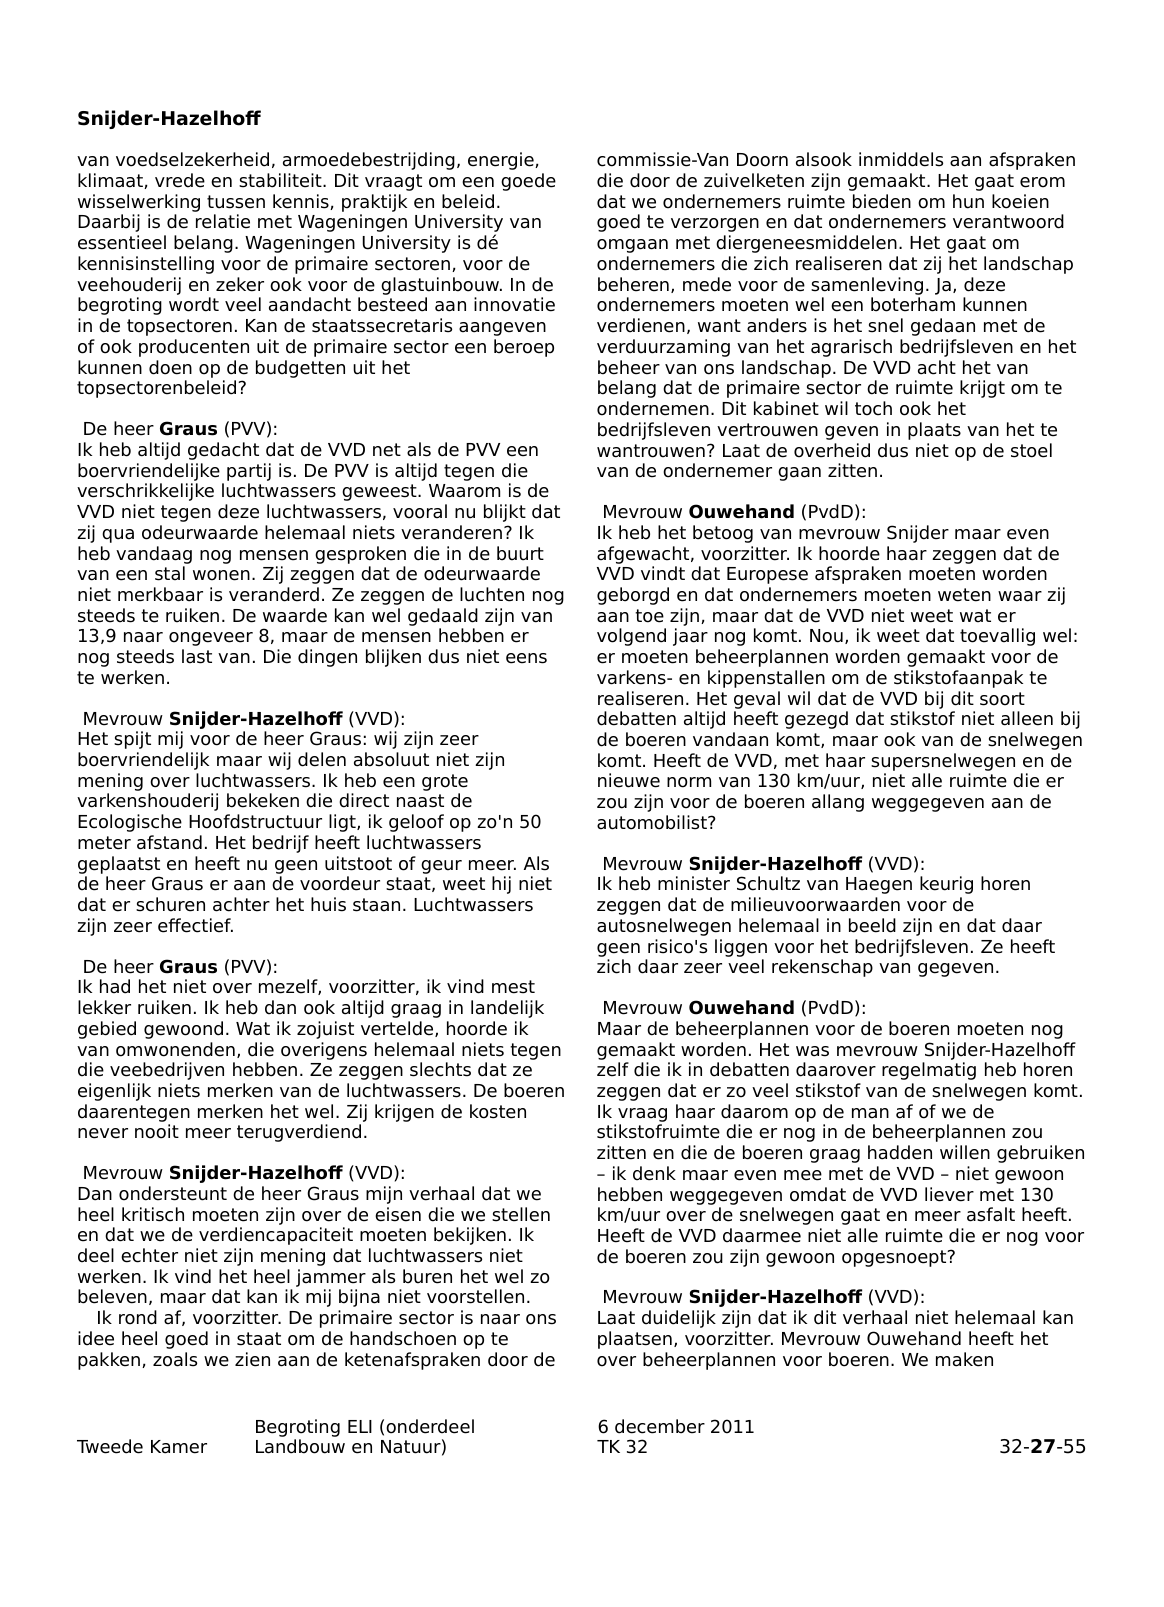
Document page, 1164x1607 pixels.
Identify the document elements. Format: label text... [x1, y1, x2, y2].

text Mevrouw Snijder-Hazelhoff (VVD): [77, 1163, 567, 1184]
text Mevrouw Snijder-Hazelhoff (VVD): [596, 853, 1087, 874]
text Ik rond af, voorzitter. De primaire sector is naar ons idee heel goed in staat om de handschoen op te pakken, zoals we zien aan de ketenafspraken door de [77, 1308, 567, 1370]
text Ik heb minister Schultz van Haegen keurig horen zeggen dat de milieuvoorwaarden voor de autosnelwegen helemaal in beeld zijn en dat daar geen risico's liggen voor het bedrijfsleven. Ze heeft zich daar zeer veel rekenschap van gegeven. [596, 874, 1087, 978]
text Het spijt mij voor de heer Graus: wij zijn zeer boervriendelijk maar wij delen absoluut niet zijn mening over luchtwassers. Ik heb een grote varkenshouderij bekeken die direct naast de Ecologische Hoofdstructuur ligt, ik geloof op zo'n 50 meter afstand. Het bedrijf heeft luchtwassers geplaatst en heeft nu geen uitstoot of geur meer. Als de heer Graus er aan de voordeur staat, weet hij niet dat er schuren achter het huis staan. Luchtwassers zijn zeer effectief. [77, 729, 567, 936]
text Mevrouw Ouwehand (PvdD): [596, 502, 1087, 523]
text De heer Graus (PVV): [77, 419, 567, 440]
text Ik had het niet over mezelf, voorzitter, ik vind mest lekker ruiken. Ik heb dan ook altijd graag in landelijk gebied gewoond. Wat ik zojuist vertelde, hoorde ik van omwonenden, die overigens helemaal niets tegen die veebedrijven hebben. Ze zeggen slechts dat ze eigenlijk niets merken van de luchtwassers. De boeren daarentegen merken het wel. Zij krijgen de kosten never nooit meer terugverdiend. [77, 977, 567, 1143]
text Ik heb het betoog van mevrouw Snijder maar even afgewacht, voorzitter. Ik hoorde haar zeggen dat de VVD vindt dat Europese afspraken moeten worden geborgd en dat ondernemers moeten weten waar zij aan toe zijn, maar dat de VVD niet weet wat er volgend jaar nog komt. Nou, ik weet dat toevallig wel: er moeten beheerplannen worden gemaakt voor de varkens- en kippenstallen om de stikstofaanpak te realiseren. Het geval wil dat de VVD bij dit soort debatten altijd heeft gezegd dat stikstof niet alleen bij de boeren vandaan komt, maar ook van de snelwegen komt. Heeft de VVD, met haar supersnelwegen en de nieuwe norm van 130 km/uur, niet alle ruimte die er zou zijn voor de boeren allang weggegeven aan de automobilist? [596, 523, 1087, 833]
text Dan ondersteunt de heer Graus mijn verhaal dat we heel kritisch moeten zijn over de eisen die we stellen en dat we de verdiencapaciteit moeten bekijken. Ik deel echter niet zijn mening dat luchtwassers niet werken. Ik vind het heel jammer als buren het wel zo beleven, maar dat kan ik mij bijna niet voorstellen. [77, 1184, 567, 1308]
text Mevrouw Snijder-Hazelhoff (VVD): [77, 708, 567, 729]
text Maar de beheerplannen voor de boeren moeten nog gemaakt worden. Het was mevrouw Snijder-Hazelhoff zelf die ik in debatten daarover regelmatig heb horen zeggen dat er zo veel stikstof van de snelwegen komt. Ik vraag haar daarom op de man af of we de stikstofruimte die er nog in de beheerplannen zou zitten en die de boeren graag hadden willen gebruiken – ik denk maar even mee met de VVD – niet gewoon hebben weggegeven omdat de VVD liever met 130 km/uur over de snelwegen gaat en meer asfalt heeft. Heeft de VVD daarmee niet alle ruimte die er nog voor de boeren zou zijn gewoon opgesnoept? [596, 1019, 1087, 1267]
text Ik heb altijd gedacht dat de VVD net als de PVV een boervriendelijke partij is. De PVV is altijd tegen die verschrikkelijke luchtwassers geweest. Waarom is de VVD niet tegen deze luchtwassers, vooral nu blijkt dat zij qua odeurwaarde helemaal niets veranderen? Ik heb vandaag nog mensen gesproken die in de buurt van een stal wonen. Zij zeggen dat de odeurwaarde niet merkbaar is veranderd. Ze zeggen de luchten nog steeds te ruiken. De waarde kan wel gedaald zijn van 13,9 naar ongeveer 8, maar de mensen hebben er nog steeds last van. Die dingen blijken dus niet eens te werken. [77, 440, 567, 688]
text Mevrouw Snijder-Hazelhoff (VVD): [596, 1287, 1087, 1308]
text van voedselzekerheid, armoedebestrijding, energie, klimaat, vrede en stabiliteit. Dit vraagt om een goede wisselwerking tussen kennis, praktijk en beleid. Daarbij is de relatie met Wageningen University van essentieel belang. Wageningen University is dé kennisinstelling voor de primaire sectoren, voor de veehouderij en zeker ook voor de glastuinbouw. In de begroting wordt veel aandacht besteed aan innovatie in de topsectoren. Kan de staatssecretaris aangeven of ook producenten uit de primaire sector een beroep kunnen doen op de budgetten uit het topsectorenbeleid? [77, 150, 567, 399]
text Laat duidelijk zijn dat ik dit verhaal niet helemaal kan plaatsen, voorzitter. Mevrouw Ouwehand heeft het over beheerplannen voor boeren. We maken [596, 1308, 1087, 1370]
text commissie-Van Doorn alsook inmiddels aan afspraken die door de zuivelketen zijn gemaakt. Het gaat erom dat we ondernemers ruimte bieden om hun koeien goed te verzorgen en dat ondernemers verantwoord omgaan met diergeneesmiddelen. Het gaat om ondernemers die zich realiseren dat zij het landschap beheren, mede voor de samenleving. Ja, deze ondernemers moeten wel een boterham kunnen verdienen, want anders is het snel gedaan met de verduurzaming van het agrarisch bedrijfsleven en het beheer van ons landschap. De VVD acht het van belang dat de primaire sector de ruimte krijgt om te ondernemen. Dit kabinet wil toch ook het bedrijfsleven vertrouwen geven in plaats van het te wantrouwen? Laat de overheid dus niet op de stoel van de ondernemer gaan zitten. [596, 150, 1087, 482]
text De heer Graus (PVV): [77, 956, 567, 977]
text Mevrouw Ouwehand (PvdD): [596, 998, 1087, 1019]
